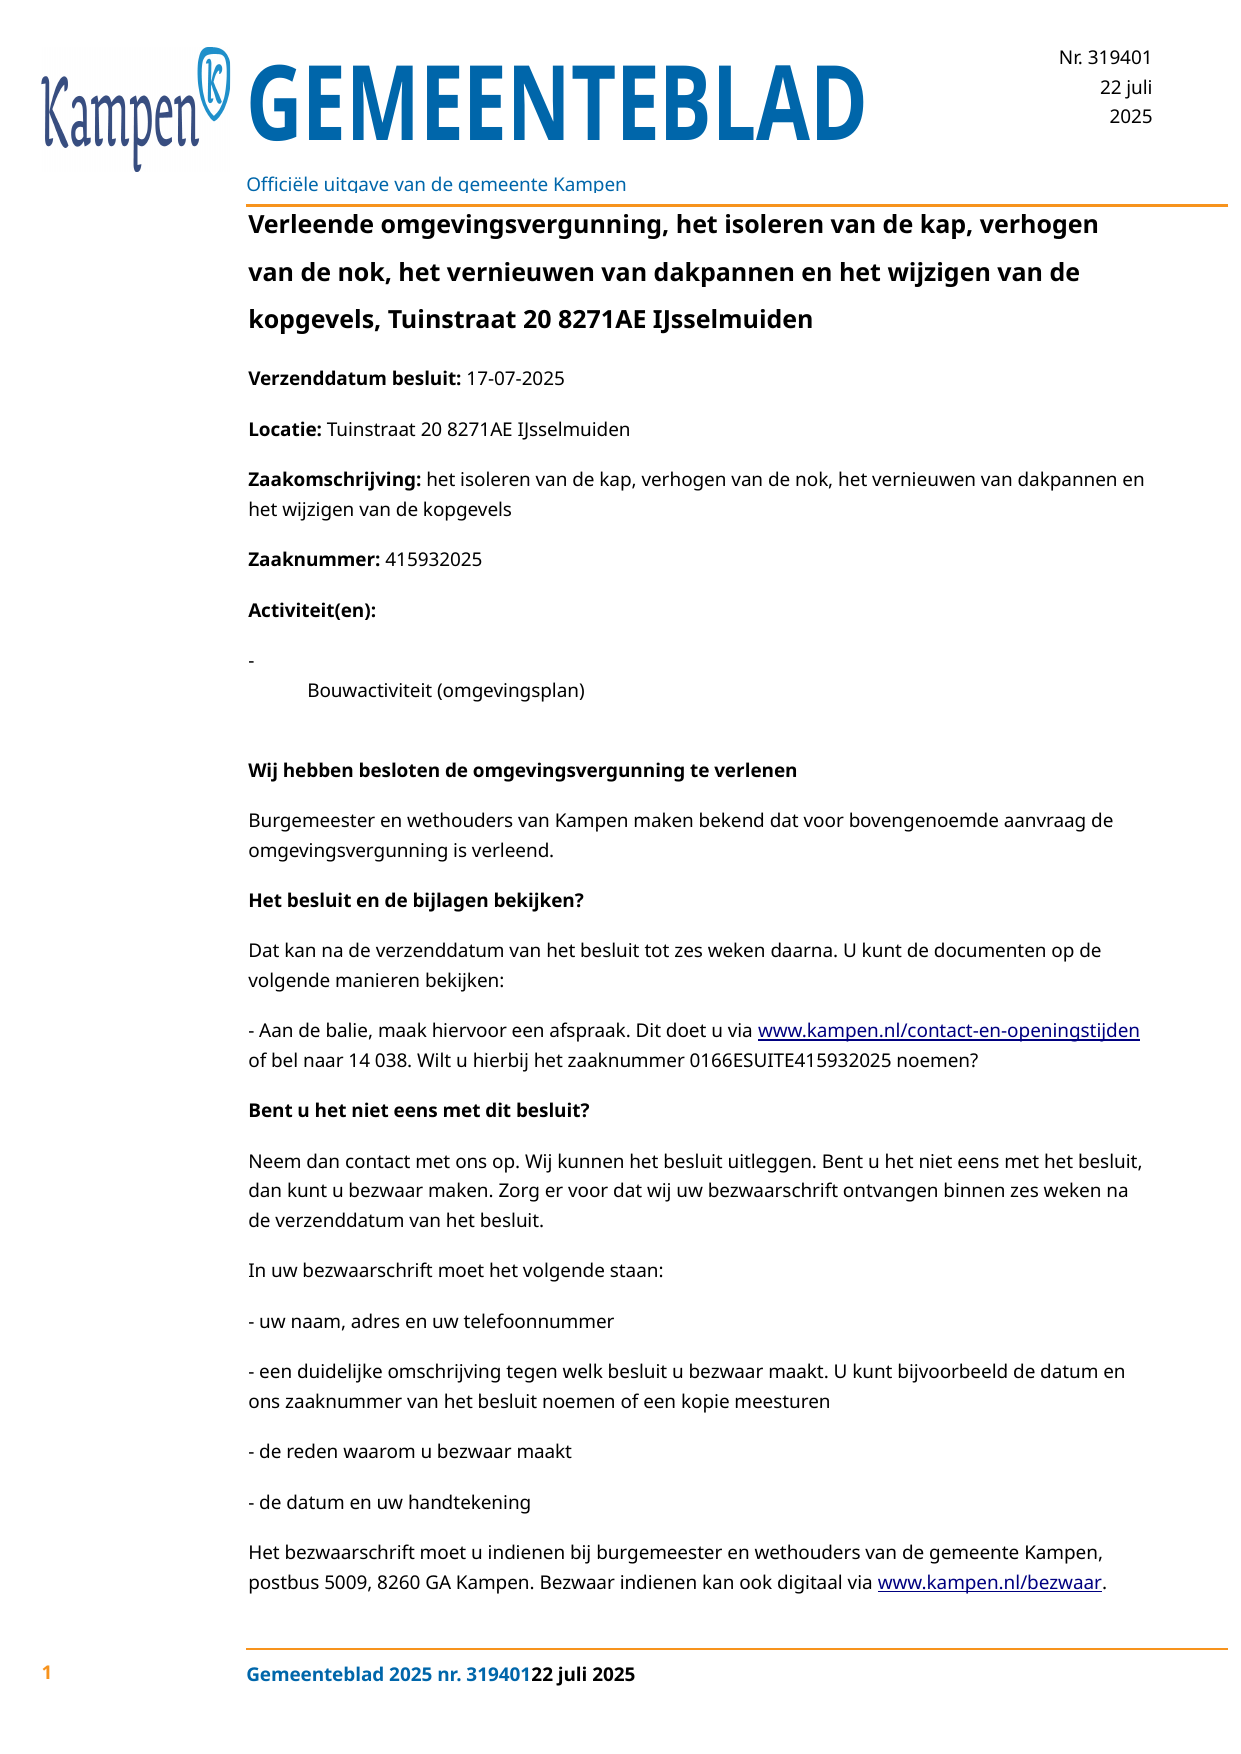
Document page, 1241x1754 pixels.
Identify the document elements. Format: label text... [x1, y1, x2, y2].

list Bouwactiviteit (omgevingsplan) [248, 677, 1152, 702]
text In uw bezwaarschrift moet het volgende staan: [248, 1258, 1152, 1283]
text Bent u het niet eens met dit besluit? [248, 1098, 1152, 1123]
picture [41, 47, 231, 172]
text Het bezwaarschrift moet u indienen bij burgemeester en wethouders van de gemeente Kampen, postbus 5009, 8260 GA Kampen. Bezwaar indienen kan ook digitaal via www.kampen.nl/bezwaar. [248, 1539, 1152, 1594]
text Verleende omgevingsvergunning, het isoleren van de kap, verhogen van de nok, het vernieuwen van dakpannen en het wijzigen van de kopgevels, Tuinstraat 20 8271AE IJsselmuiden [248, 207, 1152, 336]
text Dat kan na de verzenddatum van het besluit tot zes weken daarna. U kunt de documenten op de volgende manieren bekijken: [248, 938, 1152, 993]
text - uw naam, adres en uw telefoonnummer [248, 1308, 1152, 1334]
text - een duidelijke omschrijving tegen welk besluit u bezwaar maakt. U kunt bijvoorbeeld de datum en ons zaaknummer van het besluit noemen of een kopie meesturen [248, 1358, 1152, 1414]
text Neem dan contact met ons op. Wij kunnen het besluit uitleggen. Bent u het niet eens met het besluit, dan kunt u bezwaar maken. Zorg er voor dat wij uw bezwaarschrift ontvangen binnen zes weken na de verzenddatum van het besluit. [248, 1148, 1152, 1233]
text Burgemeester en wethouders van Kampen maken bekend dat voor bovengenoemde aanvraag de omgevingsvergunning is verleend. [248, 807, 1152, 862]
text - de datum en uw handtekening [248, 1489, 1152, 1514]
text - de reden waarom u bezwaar maakt [248, 1438, 1152, 1464]
text Zaakomschrijving: het isoleren van de kap, verhogen van de nok, het vernieuwen van dakpannen en het wijzigen van de kopgevels [248, 466, 1152, 522]
text Zaaknummer: 415932025 [248, 546, 1152, 572]
text Locatie: Tuinstraat 20 8271AE IJsselmuiden [248, 416, 1152, 442]
text Verzenddatum besluit: 17-07-2025 [248, 366, 1152, 391]
text Activiteit(en): [248, 597, 1152, 622]
text - Aan de balie, maak hiervoor een afspraak. Dit doet u via www.kampen.nl/contact-en-openingstijden of bel naar 14 038. Wilt u hierbij het zaaknummer 0166ESUITE415932025 noemen? [248, 1018, 1152, 1073]
text Het besluit en de bijlagen bekijken? [248, 887, 1152, 913]
text Wij hebben besloten de omgevingsvergunning te verlenen [248, 757, 1152, 782]
